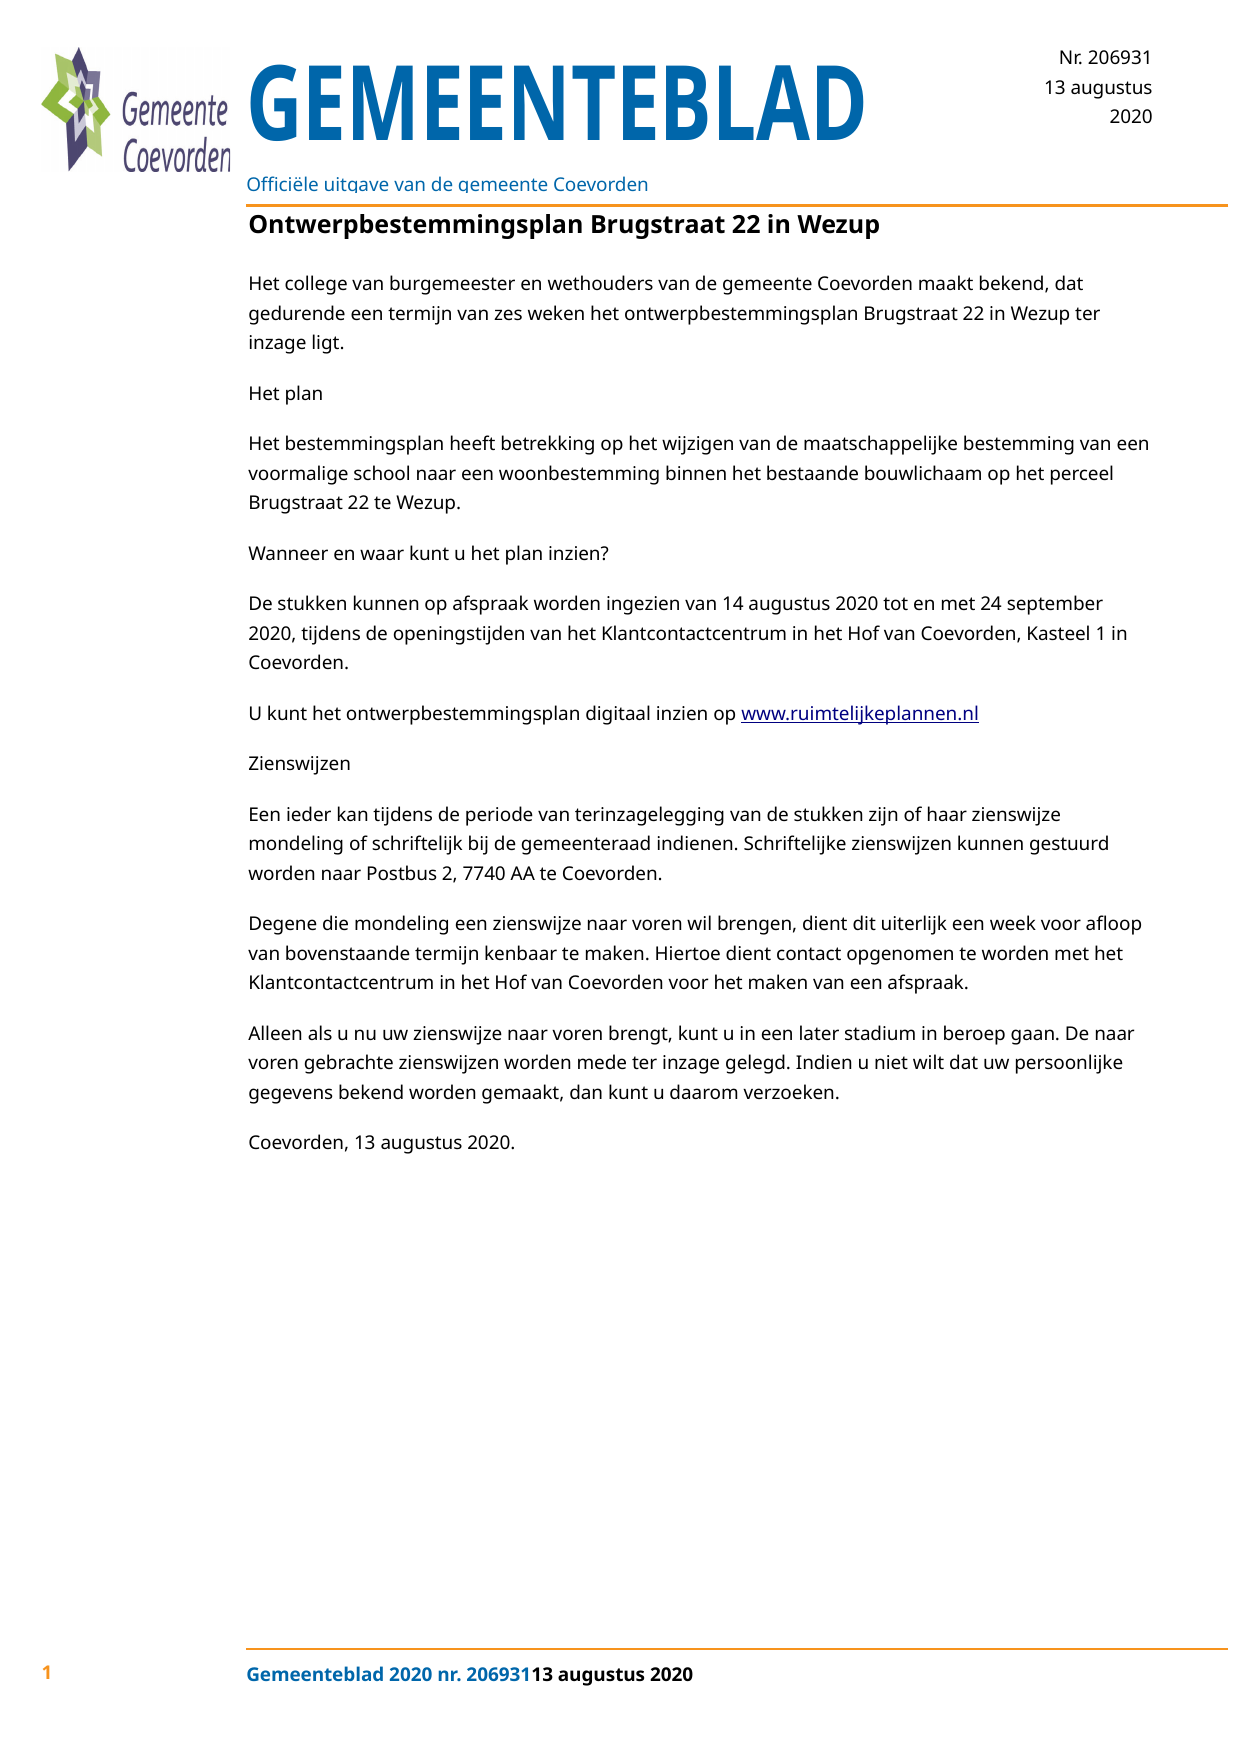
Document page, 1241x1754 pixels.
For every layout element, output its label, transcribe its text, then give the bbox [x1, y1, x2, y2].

picture [41, 47, 231, 172]
text De stukken kunnen op afspraak worden ingezien van 14 augustus 2020 tot en met 24 september 2020, tijdens de openingstijden van het Klantcontactcentrum in het Hof van Coevorden, Kasteel 1 in Coevorden. [248, 590, 1152, 675]
text Het bestemmingsplan heeft betrekking op het wijzigen van de maatschappelijke bestemming van een voormalige school naar een woonbestemming binnen het bestaande bouwlichaam op het perceel Brugstraat 22 te Wezup. [248, 430, 1152, 515]
text U kunt het ontwerpbestemmingsplan digitaal inzien op www.ruimtelijkeplannen.nl [248, 700, 1152, 726]
text Een ieder kan tijdens de periode van terinzagelegging van de stukken zijn of haar zienswijze mondeling of schriftelijk bij de gemeenteraad indienen. Schriftelijke zienswijzen kunnen gestuurd worden naar Postbus 2, 7740 AA te Coevorden. [248, 801, 1152, 886]
text Zienswijzen [248, 750, 1152, 776]
text Alleen als u nu uw zienswijze naar voren brengt, kunt u in een later stadium in beroep gaan. De naar voren gebrachte zienswijzen worden mede ter inzage gelegd. Indien u niet wilt dat uw persoonlijke gegevens bekend worden gemaakt, dan kunt u daarom verzoeken. [248, 1020, 1152, 1105]
text Ontwerpbestemmingsplan Brugstraat 22 in Wezup [248, 207, 1152, 241]
text Wanneer en waar kunt u het plan inzien? [248, 540, 1152, 566]
text Degene die mondeling een zienswijze naar voren wil brengen, dient dit uiterlijk een week voor afloop van bovenstaande termijn kenbaar te maken. Hiertoe dient contact opgenomen te worden met het Klantcontactcentrum in het Hof van Coevorden voor het maken van een afspraak. [248, 910, 1152, 995]
text Het college van burgemeester en wethouders van de gemeente Coevorden maakt bekend, dat gedurende een termijn van zes weken het ontwerpbestemmingsplan Brugstraat 22 in Wezup ter inzage ligt. [248, 270, 1152, 355]
text Het plan [248, 380, 1152, 406]
text Coevorden, 13 augustus 2020. [248, 1129, 1152, 1155]
